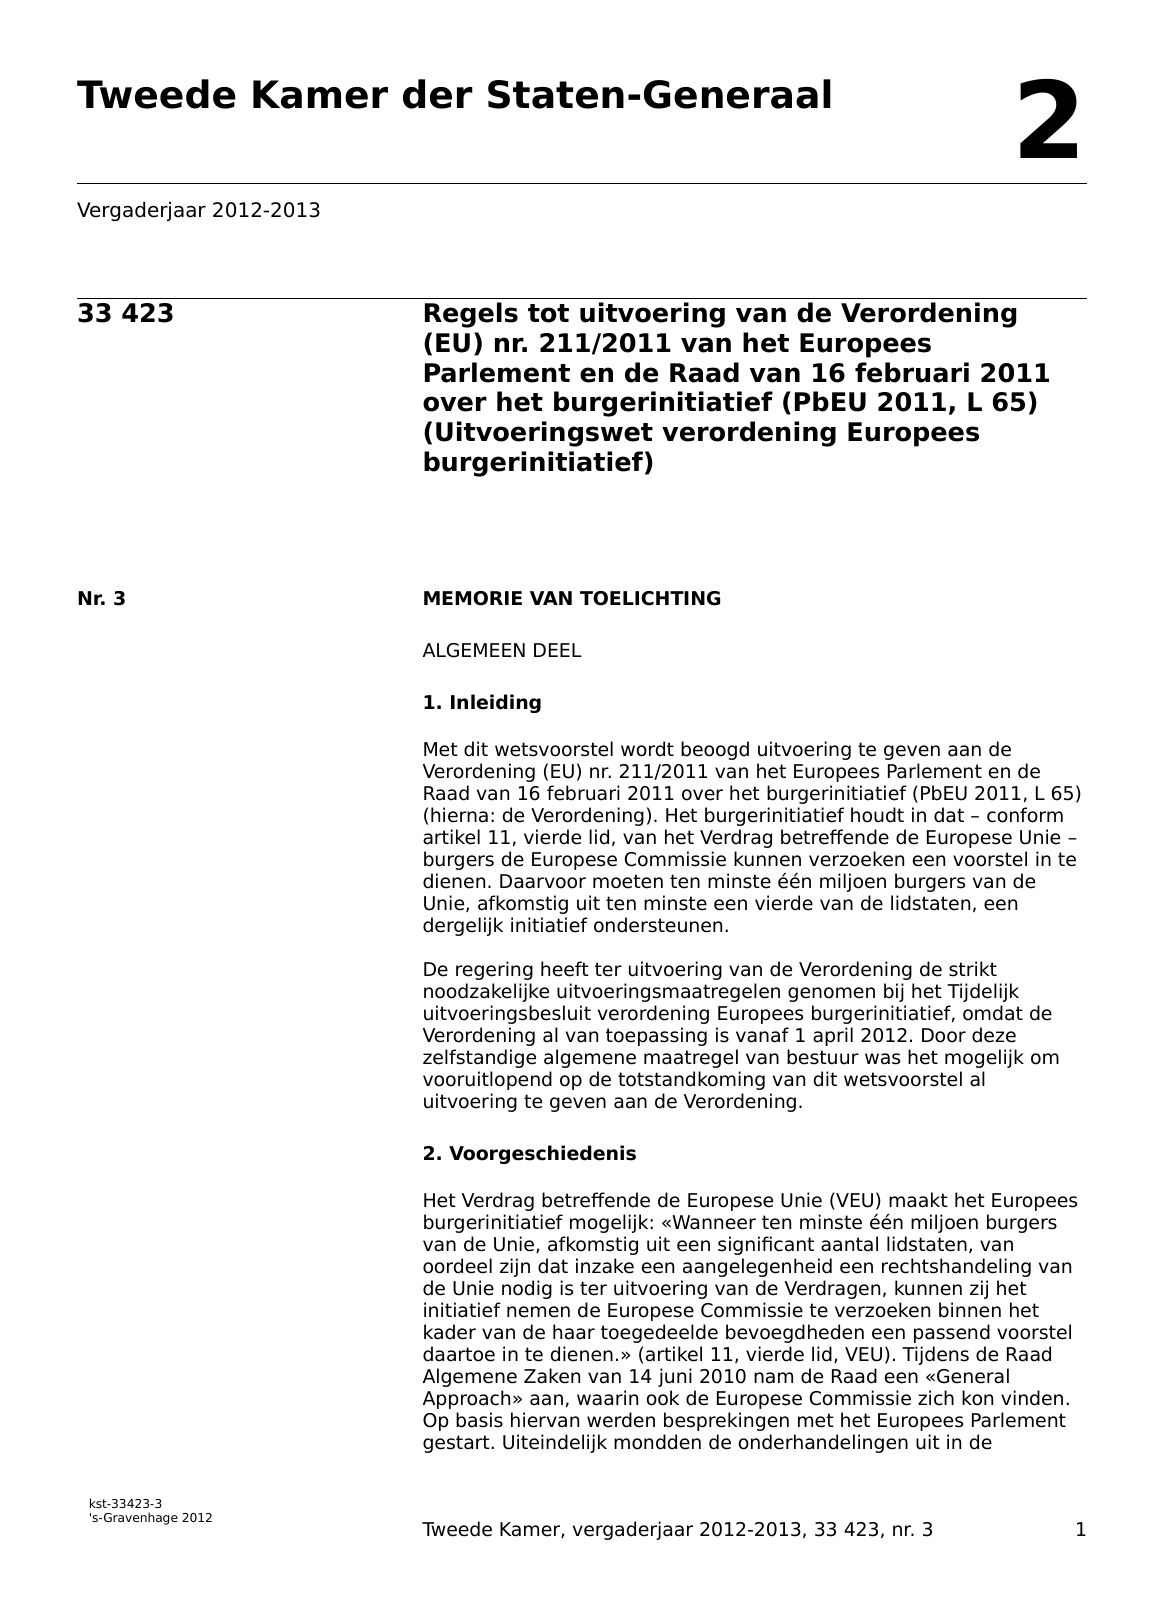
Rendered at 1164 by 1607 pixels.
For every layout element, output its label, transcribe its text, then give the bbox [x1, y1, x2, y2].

table_header 2 [886, 59, 1087, 183]
text kst-33423-3 [88, 1497, 323, 1511]
text De regering heeft ter uitvoering van de Verordening de strikt noodzakelijke uitvoeringsmaatregelen genomen bij het Tijdelijk uitvoeringsbesluit verordening Europees burgerinitiatief, omdat de Verordening al van toepassing is vanaf 1 april 2012. Door deze zelfstandige algemene maatregel van bestuur was het mogelijk om vooruitlopend op de totstandkoming van dit wetsvoorstel al uitvoering te geven aan de Verordening. [422, 959, 1087, 1113]
subtitle 33 423 Regels tot uitvoering van de Verordening (EU) nr. 211/2011 van het Europees Parlement en de Raad van 16 februari 2011 over het burgerinitiatief (PbEU 2011, L 65) (Uitvoeringswet verordening Europees burgerinitiatief) [77, 299, 1087, 477]
subtitle 1. Inleiding [422, 692, 1087, 714]
table_cell Vergaderjaar 2012-2013 [77, 184, 1087, 298]
text Met dit wetsvoorstel wordt beoogd uitvoering te geven aan de Verordening (EU) nr. 211/2011 van het Europees Parlement en de Raad van 16 februari 2011 over het burgerinitiatief (PbEU 2011, L 65) (hierna: de Verordening). Het burgerinitiatief houdt in dat – conform artikel 11, vierde lid, van het Verdrag betreffende de Europese Unie – burgers de Europese Commissie kunnen verzoeken een voorstel in te dienen. Daarvoor moeten ten minste één miljoen burgers van de Unie, afkomstig uit ten minste een vierde van de lidstaten, een dergelijk initiatief ondersteunen. [422, 739, 1087, 937]
subtitle 2. Voorgeschiedenis [422, 1143, 1087, 1165]
table_header Tweede Kamer der Staten-Generaal [77, 59, 886, 183]
subtitle ALGEMEEN DEEL [422, 640, 1087, 662]
subtitle Nr. 3 MEMORIE VAN TOELICHTING [77, 588, 1087, 610]
text Het Verdrag betreffende de Europese Unie (VEU) maakt het Europees burgerinitiatief mogelijk: «Wanneer ten minste één miljoen burgers van de Unie, afkomstig uit een significant aantal lidstaten, van oordeel zijn dat inzake een aangelegenheid een rechtshandeling van de Unie nodig is ter uitvoering van de Verdragen, kunnen zij het initiatief nemen de Europese Commissie te verzoeken binnen het kader van de haar toegedeelde bevoegdheden een passend voorstel daartoe in te dienen.» (artikel 11, vierde lid, VEU). Tijdens de Raad Algemene Zaken van 14 juni 2010 nam de Raad een «General Approach» aan, waarin ook de Europese Commissie zich kon vinden. Op basis hiervan werden besprekingen met het Europees Parlement gestart. Uiteindelijk mondden de onderhandelingen uit in de [422, 1190, 1087, 1454]
text 's-Gravenhage 2012 [88, 1511, 323, 1525]
